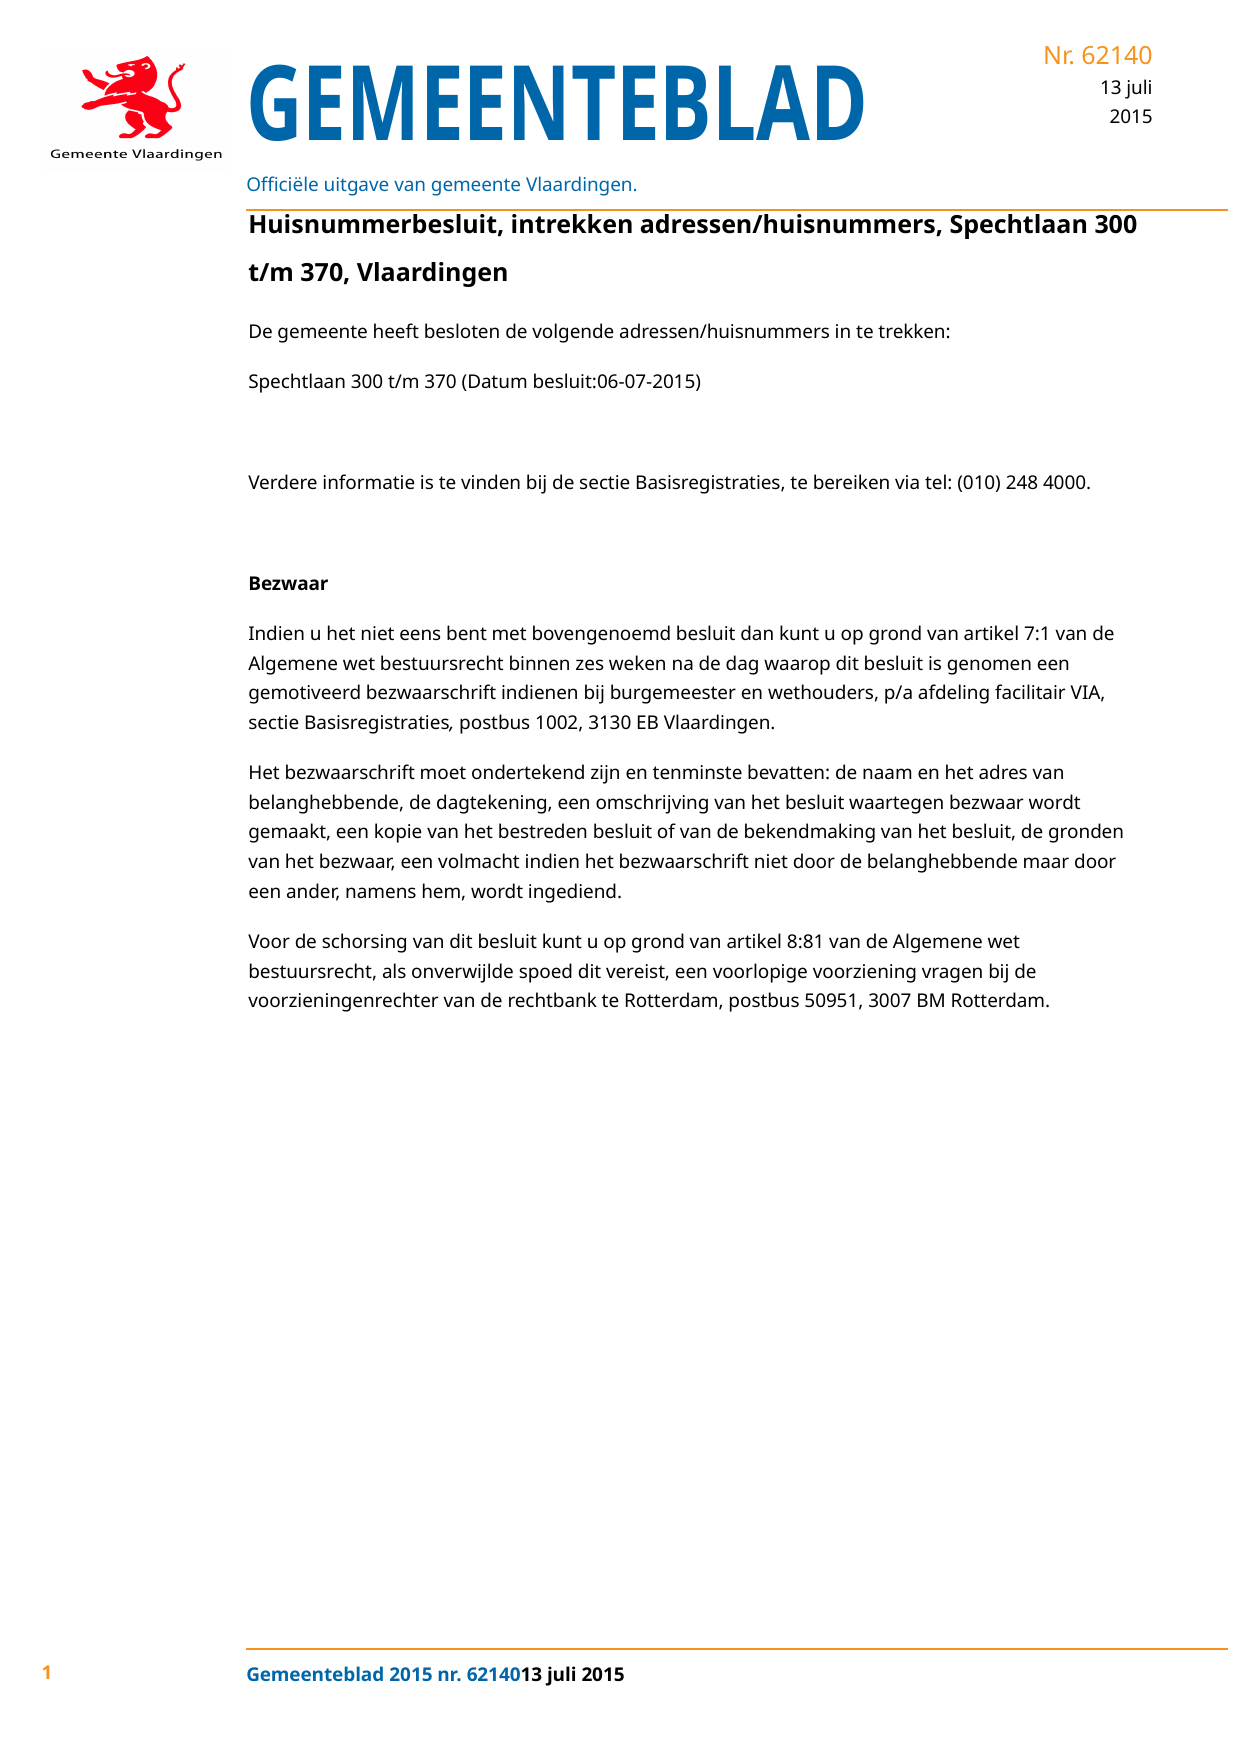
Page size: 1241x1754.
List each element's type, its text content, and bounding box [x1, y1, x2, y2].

text De gemeente heeft besloten de volgende adressen/huisnummers in te trekken: [248, 318, 1152, 344]
text Verdere informatie is te vinden bij de sectie Basisregistraties, te bereiken via tel: (010) 248 4000. [248, 469, 1152, 495]
text Het bezwaarschrift moet ondertekend zijn en tenminste bevatten: de naam en het adres van belanghebbende, de dagtekening, een omschrijving van het besluit waartegen bezwaar wordt gemaakt, een kopie van het bestreden besluit of van de bekendmaking van het besluit, de gronden van het bezwaar, een volmacht indien het bezwaarschrift niet door de belanghebbende maar door een ander, namens hem, wordt ingediend. [248, 759, 1152, 904]
text Voor de schorsing van dit besluit kunt u op grond van artikel 8:81 van de Algemene wet bestuursrecht, als onverwijlde spoed dit vereist, een voorlopige voorziening vragen bij de voorzieningenrechter van de rechtbank te Rotterdam, postbus 50951, 3007 BM Rotterdam. [248, 928, 1152, 1013]
picture [41, 47, 231, 172]
text Huisnummerbesluit, intrekken adressen/huisnummers, Spechtlaan 300 t/m 370, Vlaardingen [248, 211, 1152, 288]
text Indien u het niet eens bent met bovengenoemd besluit dan kunt u op grond van artikel 7:1 van de Algemene wet bestuursrecht binnen zes weken na de dag waarop dit besluit is genomen een gemotiveerd bezwaarschrift indienen bij burgemeester en wethouders, p/a afdeling facilitair VIA, sectie Basisregistraties, postbus 1002, 3130 EB Vlaardingen. [248, 620, 1152, 735]
text Bezwaar [248, 570, 1152, 596]
text Spechtlaan 300 t/m 370 (Datum besluit:06-07-2015) [248, 368, 1152, 394]
